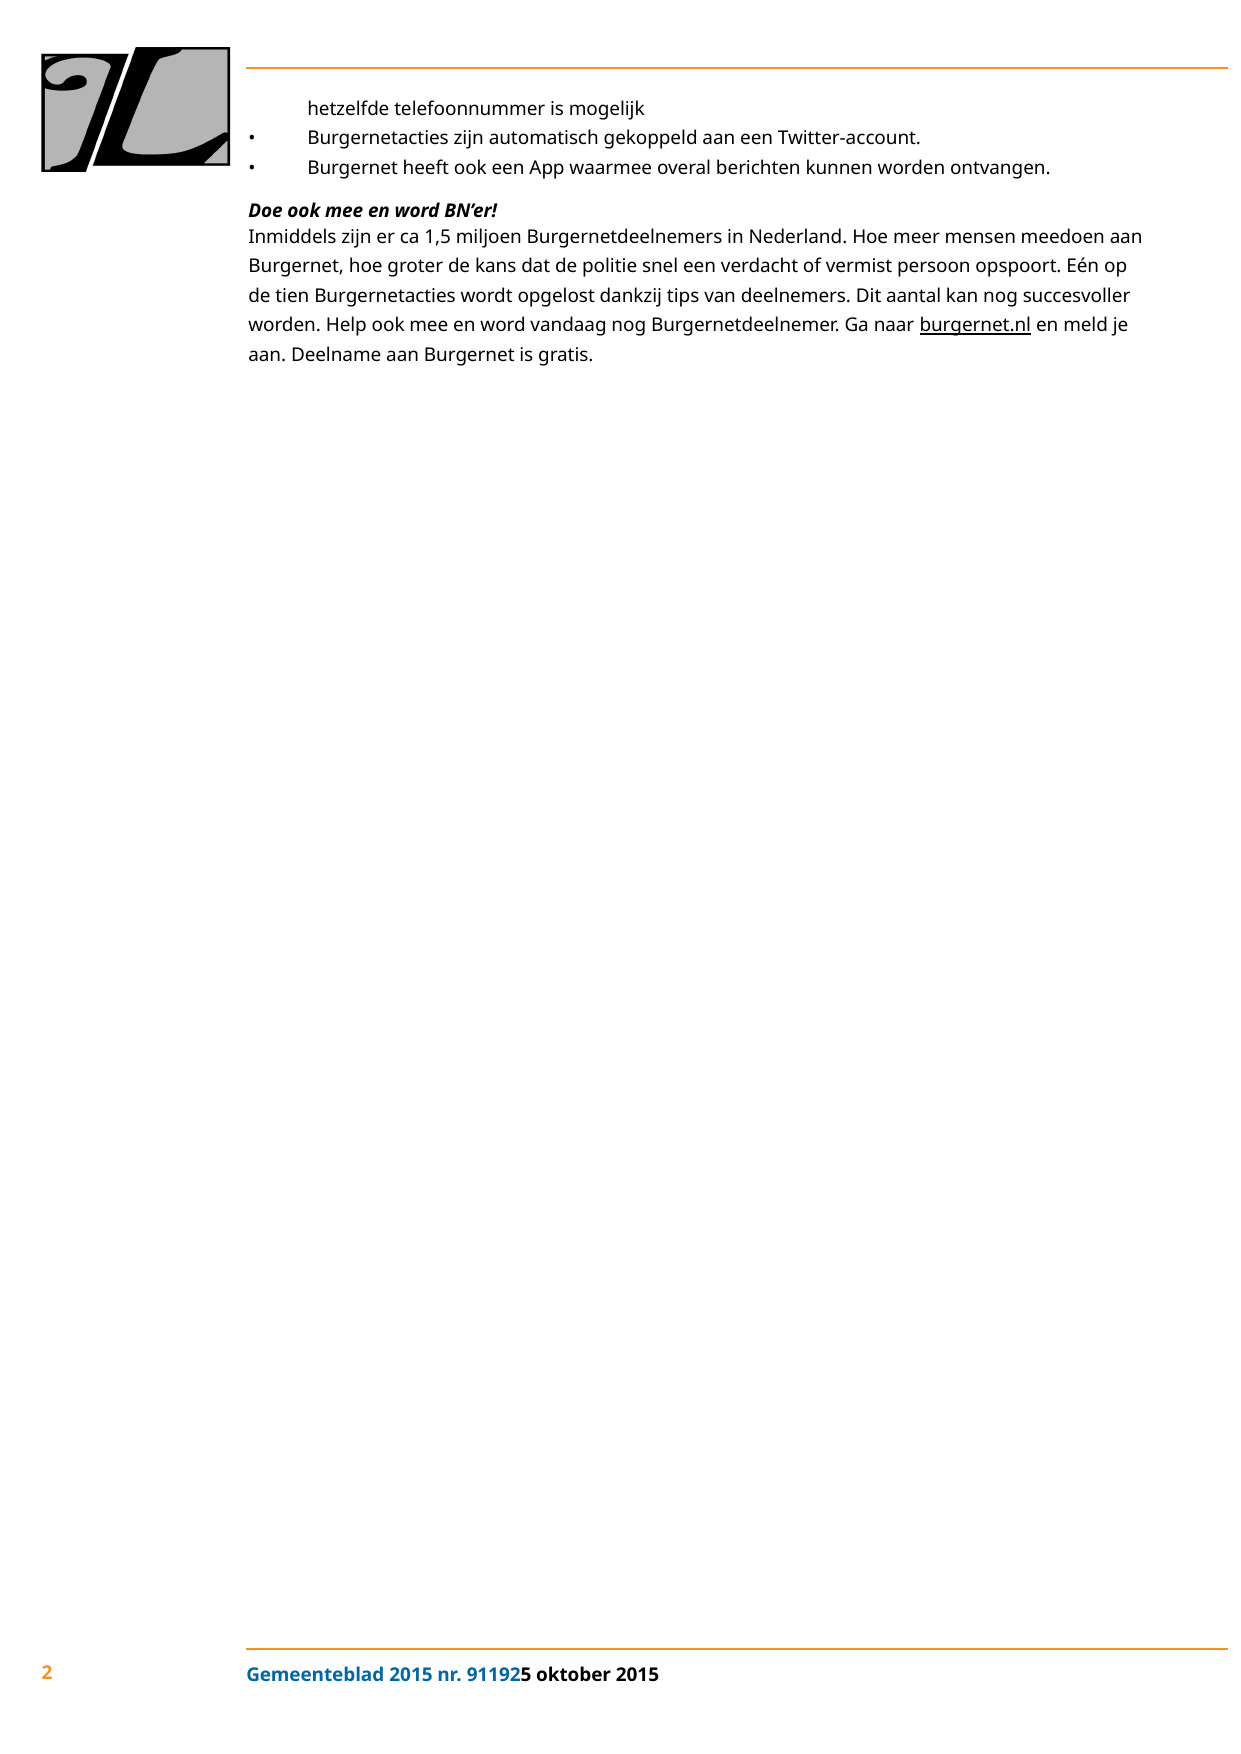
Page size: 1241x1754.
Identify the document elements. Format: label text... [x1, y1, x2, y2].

list Burgernet heeft ook een App waarmee overal berichten kunnen worden ontvangen. [248, 154, 1152, 180]
text Doe ook mee en word BN’er! [248, 197, 1152, 223]
text Inmiddels zijn er ca 1,5 miljoen Burgernetdeelnemers in Nederland. Hoe meer mensen meedoen aan Burgernet, hoe groter de kans dat de politie snel een verdacht of vermist persoon opspoort. Eén op de tien Burgernetacties wordt opgelost dankzij tips van deelnemers. Dit aantal kan nog succesvoller worden. Help ook mee en word vandaag nog Burgernetdeelnemer. Ga naar burgernet.nl en meld je aan. Deelname aan Burgernet is gratis. [248, 223, 1152, 367]
list Burgernetacties zijn automatisch gekoppeld aan een Twitter-account. [248, 124, 1152, 150]
list hetzelfde telefoonnummer is mogelijk [248, 95, 1152, 121]
picture [41, 47, 231, 172]
